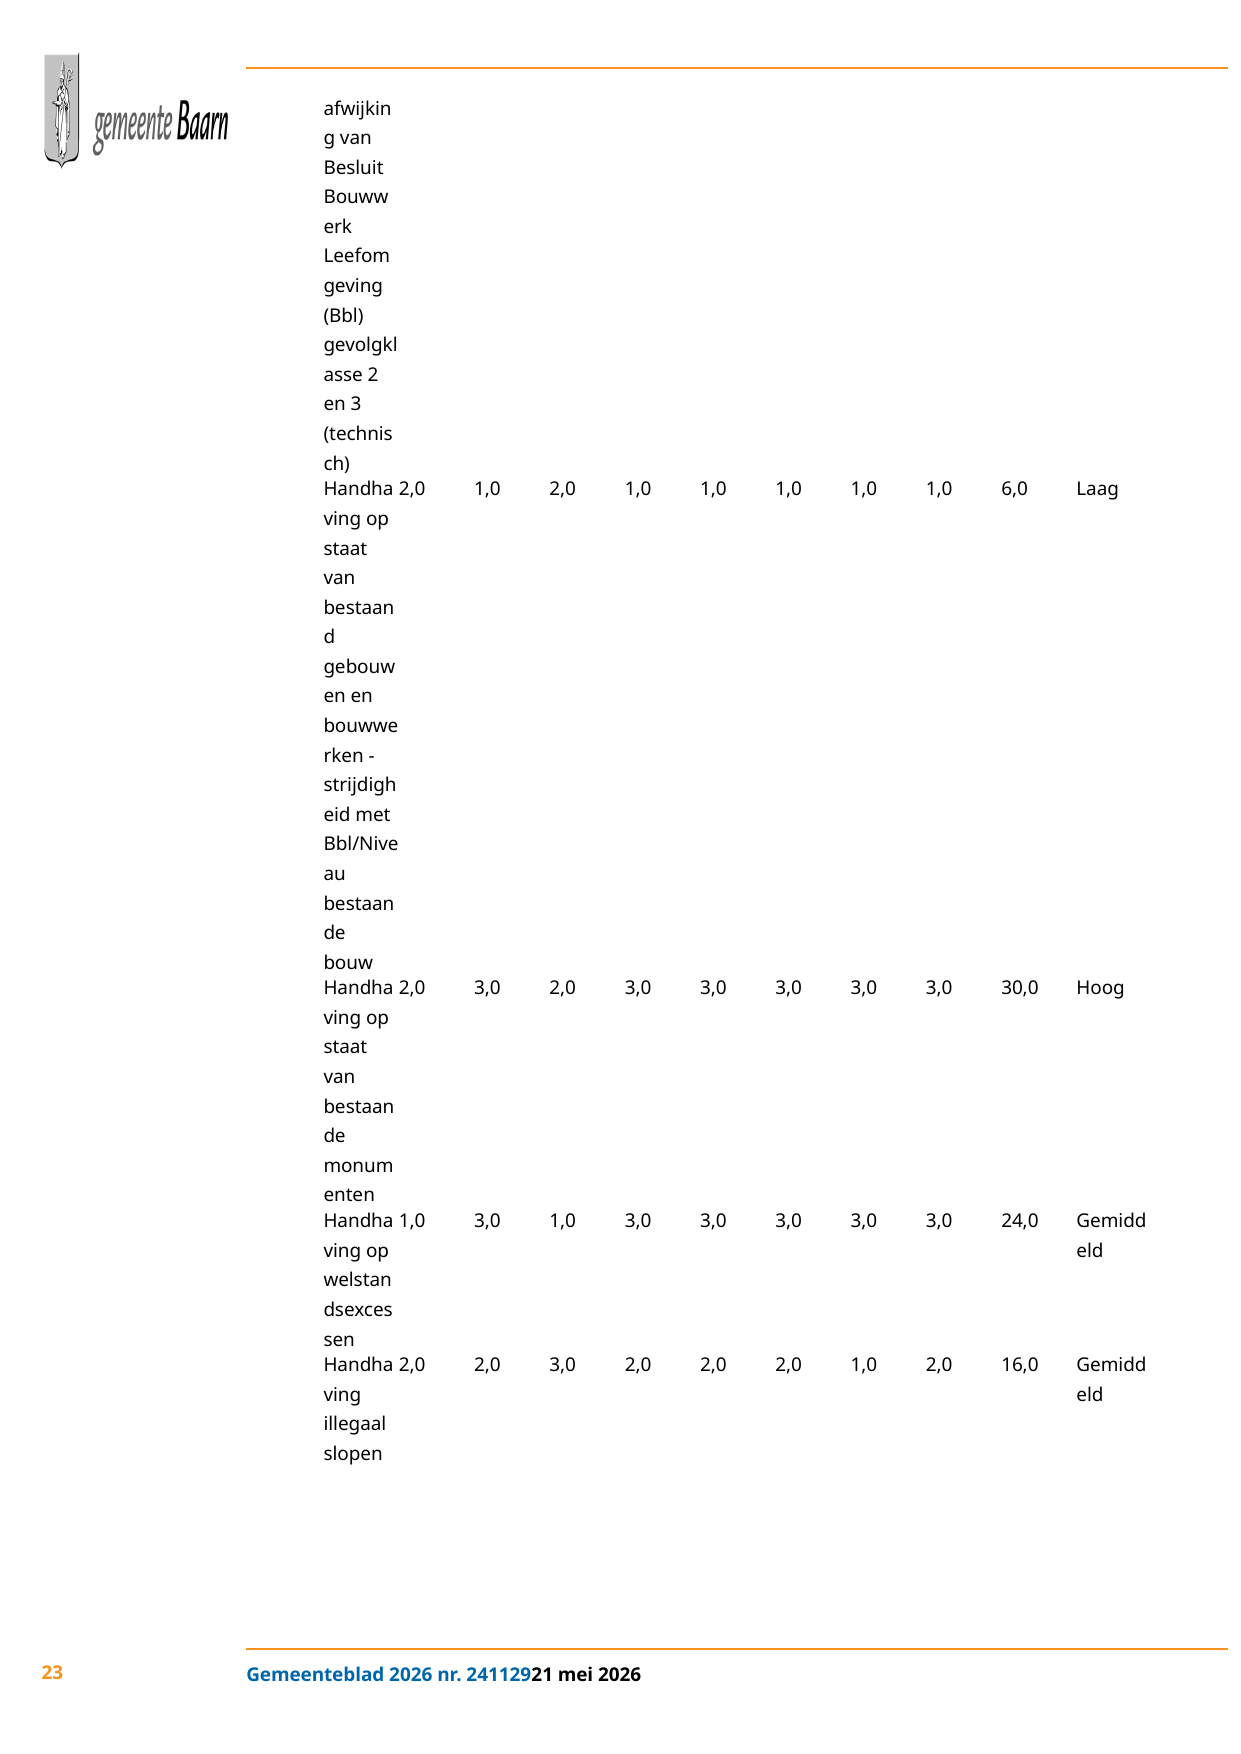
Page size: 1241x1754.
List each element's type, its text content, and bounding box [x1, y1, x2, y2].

table_cell [1001, 95, 1076, 476]
table_cell [926, 95, 1001, 476]
table_cell 3,0 [625, 975, 700, 1207]
table_cell [474, 95, 549, 476]
table_cell Handhaving op welstandsexcessen [323, 1208, 398, 1351]
table_cell 2,0 [775, 1351, 850, 1466]
picture [41, 47, 231, 172]
table_cell 2,0 [926, 1351, 1001, 1466]
table_cell 3,0 [850, 975, 926, 1207]
table_cell 2,0 [474, 1351, 549, 1466]
table_cell 3,0 [775, 975, 850, 1207]
table_cell [549, 95, 624, 476]
table_cell 2,0 [549, 975, 624, 1207]
table_cell 1,0 [850, 476, 926, 974]
table_cell 1,0 [926, 476, 1001, 974]
table_cell 3,0 [926, 1208, 1001, 1351]
table_cell 3,0 [474, 1208, 549, 1351]
table_cell Laag [1076, 476, 1152, 974]
table_cell 1,0 [775, 476, 850, 974]
table_cell 3,0 [625, 1208, 700, 1351]
table_cell Handhaving illegaal slopen [323, 1351, 398, 1466]
table_cell 2,0 [625, 1351, 700, 1466]
table_cell 2,0 [399, 476, 474, 974]
table_cell [700, 95, 775, 476]
table_cell Hoog [1076, 975, 1152, 1207]
table_cell [775, 95, 850, 476]
table_cell 1,0 [399, 1208, 474, 1351]
table_cell 6,0 [1001, 476, 1076, 974]
table_cell 3,0 [474, 975, 549, 1207]
table_cell afwijking van Besluit Bouwwerk Leefomgeving (Bbl) gevolgklasse 2 en 3 (technisch) [323, 95, 398, 476]
table_cell 2,0 [399, 1351, 474, 1466]
table_cell 3,0 [700, 1208, 775, 1351]
table_cell [399, 95, 474, 476]
table_cell Gemiddeld [1076, 1208, 1152, 1351]
table_cell 2,0 [399, 975, 474, 1207]
table_cell 24,0 [1001, 1208, 1076, 1351]
table_cell 30,0 [1001, 975, 1076, 1207]
table_cell 1,0 [850, 1351, 926, 1466]
table_cell 3,0 [775, 1208, 850, 1351]
table_cell [1076, 95, 1152, 476]
table_cell Gemiddeld [1076, 1351, 1152, 1466]
table_cell 3,0 [700, 975, 775, 1207]
table_cell 3,0 [549, 1351, 624, 1466]
table_cell 2,0 [700, 1351, 775, 1466]
table_cell 1,0 [549, 1208, 624, 1351]
table_cell [248, 95, 323, 1466]
table_cell 1,0 [474, 476, 549, 974]
table_cell [850, 95, 926, 476]
table_cell 1,0 [625, 476, 700, 974]
table_cell Handhaving op staat van bestaand gebouwen en bouwwerken - strijdigheid met Bbl/Niveau bestaande bouw [323, 476, 398, 974]
table_cell 3,0 [926, 975, 1001, 1207]
table_cell 3,0 [850, 1208, 926, 1351]
table_cell [625, 95, 700, 476]
table_cell Handhaving op staat van bestaande monumenten [323, 975, 398, 1207]
table_cell 2,0 [549, 476, 624, 974]
table_cell 16,0 [1001, 1351, 1076, 1466]
table_cell 1,0 [700, 476, 775, 974]
